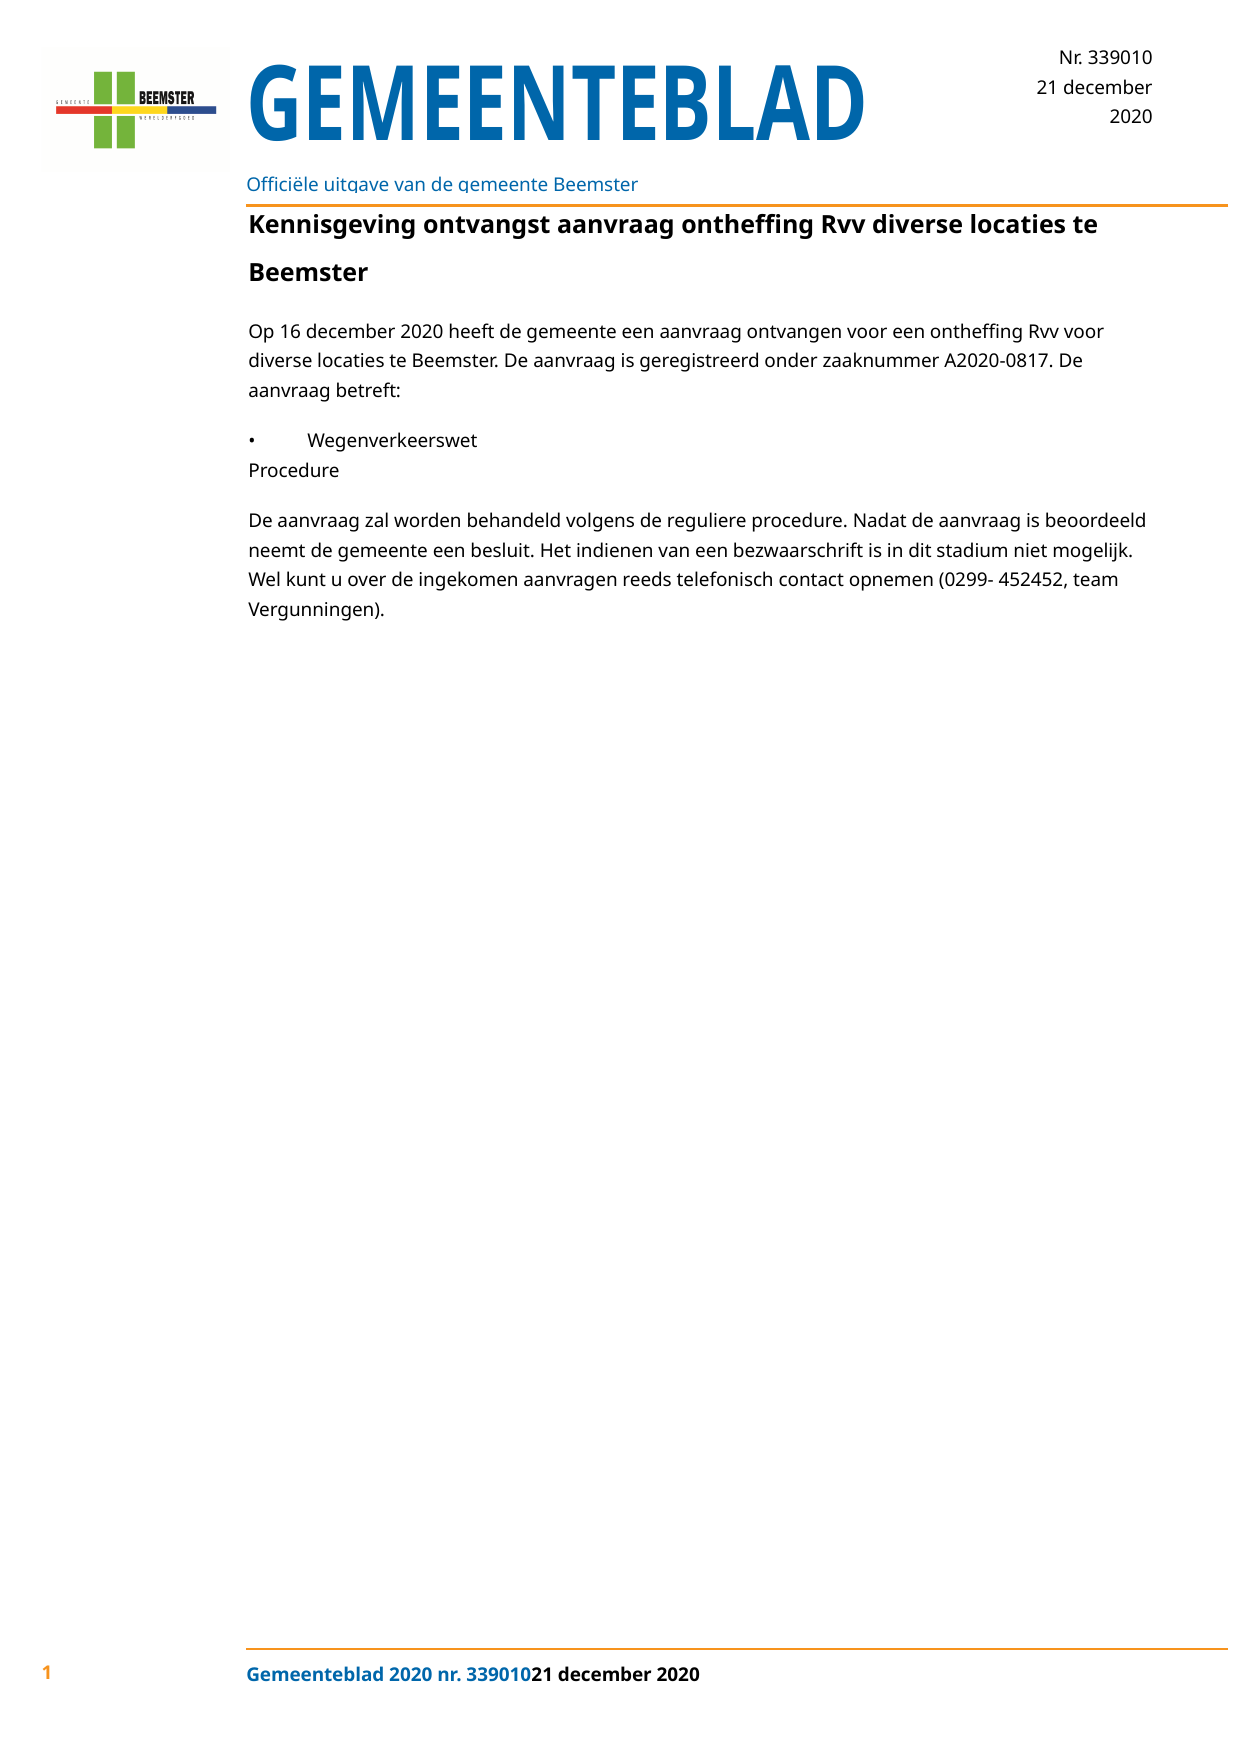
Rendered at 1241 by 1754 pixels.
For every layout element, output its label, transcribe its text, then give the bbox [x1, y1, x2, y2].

list Wegenverkeerswet [248, 427, 1152, 453]
picture [41, 47, 231, 172]
text Kennisgeving ontvangst aanvraag ontheffing Rvv diverse locaties te Beemster [248, 207, 1152, 288]
text De aanvraag zal worden behandeld volgens de reguliere procedure. Nadat de aanvraag is beoordeeld neemt de gemeente een besluit. Het indienen van een bezwaarschrift is in dit stadium niet mogelijk. Wel kunt u over de ingekomen aanvragen reeds telefonisch contact opnemen (0299- 452452, team Vergunningen). [248, 507, 1152, 622]
text Op 16 december 2020 heeft de gemeente een aanvraag ontvangen voor een ontheffing Rvv voor diverse locaties te Beemster. De aanvraag is geregistreerd onder zaaknummer A2020-0817. De aanvraag betreft: [248, 318, 1152, 403]
text Procedure [248, 457, 1152, 483]
